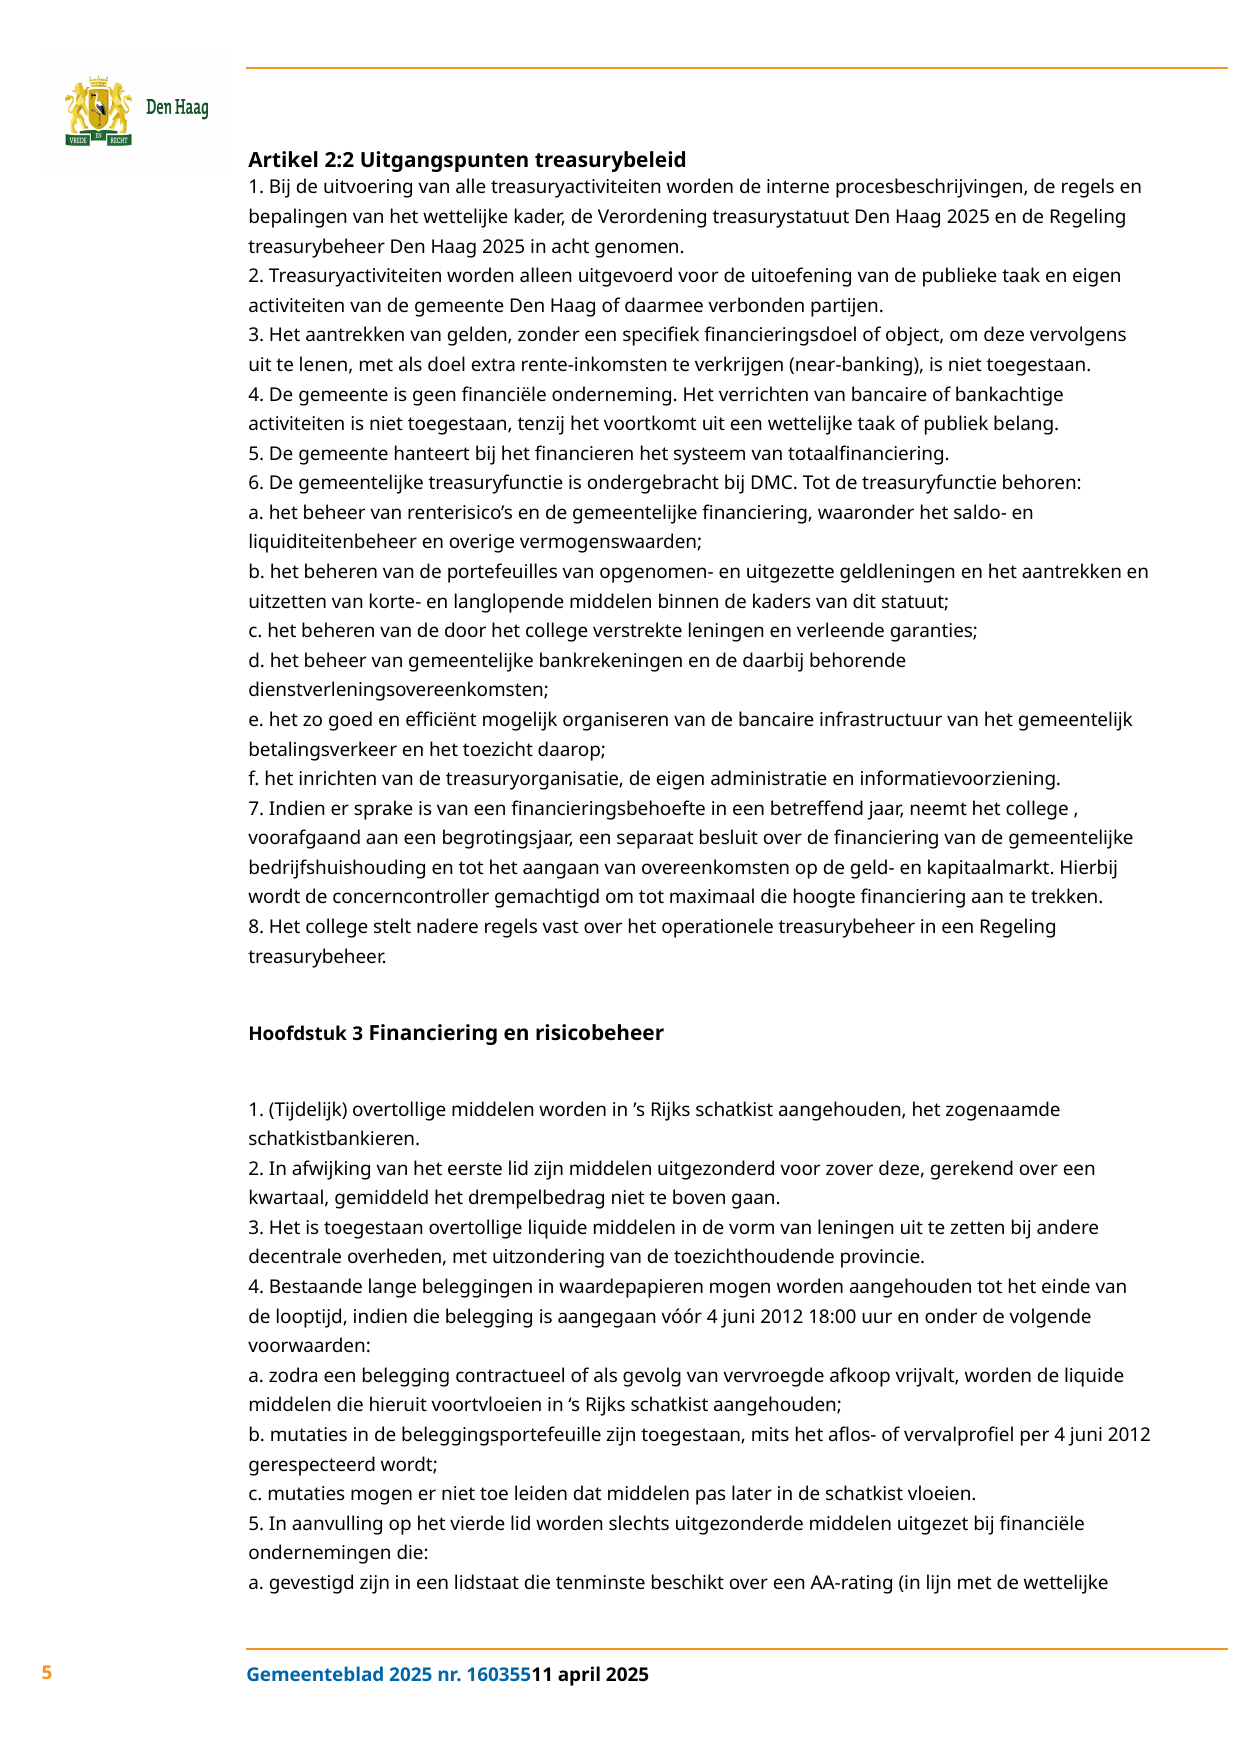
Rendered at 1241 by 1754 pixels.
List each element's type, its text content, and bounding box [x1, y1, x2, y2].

text 2. Treasuryactiviteiten worden alleen uitgevoerd voor de uitoefening van de publieke taak en eigen activiteiten van de gemeente Den Haag of daarmee verbonden partijen. [248, 262, 1152, 318]
text Artikel 2:2 Uitgangspunten treasurybeleid [248, 145, 1152, 174]
text a. gevestigd zijn in een lidstaat die tenminste beschikt over een AA-rating (in lijn met de wettelijke [248, 1569, 1152, 1595]
text d. het beheer van gemeentelijke bankrekeningen en de daarbij behorende dienstverleningsovereenkomsten; [248, 647, 1152, 702]
text 5. De gemeente hanteert bij het financieren het systeem van totaalfinanciering. [248, 440, 1152, 466]
text 3. Het aantrekken van gelden, zonder een specifiek financieringsdoel of object, om deze vervolgens uit te lenen, met als doel extra rente-inkomsten te verkrijgen (near-banking), is niet toegestaan. [248, 322, 1152, 377]
text a. zodra een belegging contractueel of als gevolg van vervroegde afkoop vrijvalt, worden de liquide middelen die hieruit voortvloeien in ‘s Rijks schatkist aangehouden; [248, 1362, 1152, 1417]
text 6. De gemeentelijke treasuryfunctie is ondergebracht bij DMC. Tot de treasuryfunctie behoren: [248, 469, 1152, 495]
text a. het beheer van renterisico’s en de gemeentelijke financiering, waaronder het saldo- en liquiditeitenbeheer en overige vermogenswaarden; [248, 499, 1152, 554]
text Hoofdstuk 3 Financiering en risicobeheer [248, 1018, 1152, 1046]
text c. het beheren van de door het college verstrekte leningen en verleende garanties; [248, 617, 1152, 643]
text b. het beheren van de portefeuilles van opgenomen- en uitgezette geldleningen en het aantrekken en uitzetten van korte- en langlopende middelen binnen de kaders van dit statuut; [248, 558, 1152, 613]
text 7. Indien er sprake is van een financieringsbehoefte in een betreffend jaar, neemt het college , voorafgaand aan een begrotingsjaar, een separaat besluit over de financiering van de gemeentelijke bedrijfshuishouding en tot het aangaan van overeenkomsten op de geld- en kapitaalmarkt. Hierbij wordt de concerncontroller gemachtigd om tot maximaal die hoogte financiering aan te trekken. [248, 795, 1152, 909]
text c. mutaties mogen er niet toe leiden dat middelen pas later in de schatkist vloeien. [248, 1480, 1152, 1506]
text 5. In aanvulling op het vierde lid worden slechts uitgezonderde middelen uitgezet bij financiële ondernemingen die: [248, 1510, 1152, 1565]
text 1. Bij de uitvoering van alle treasuryactiviteiten worden de interne procesbeschrijvingen, de regels en bepalingen van het wettelijke kader, de Verordening treasurystatuut Den Haag 2025 en de Regeling treasurybeheer Den Haag 2025 in acht genomen. [248, 174, 1152, 258]
text 4. De gemeente is geen financiële onderneming. Het verrichten van bancaire of bankachtige activiteiten is niet toegestaan, tenzij het voortkomt uit een wettelijke taak of publiek belang. [248, 381, 1152, 436]
text e. het zo goed en efficiënt mogelijk organiseren van de bancaire infrastructuur van het gemeentelijk betalingsverkeer en het toezicht daarop; [248, 706, 1152, 761]
text b. mutaties in de beleggingsportefeuille zijn toegestaan, mits het aflos- of vervalprofiel per 4 juni 2012 gerespecteerd wordt; [248, 1421, 1152, 1476]
text 1. (Tijdelijk) overtollige middelen worden in ’s Rijks schatkist aangehouden, het zogenaamde schatkistbankieren. [248, 1096, 1152, 1151]
text 4. Bestaande lange beleggingen in waardepapieren mogen worden aangehouden tot het einde van de looptijd, indien die belegging is aangegaan vóór 4 juni 2012 18:00 uur en onder de volgende voorwaarden: [248, 1273, 1152, 1358]
text 8. Het college stelt nadere regels vast over het operationele treasurybeheer in een Regeling treasurybeheer. [248, 913, 1152, 968]
text f. het inrichten van de treasuryorganisatie, de eigen administratie en informatievoorziening. [248, 765, 1152, 791]
text 2. In afwijking van het eerste lid zijn middelen uitgezonderd voor zover deze, gerekend over een kwartaal, gemiddeld het drempelbedrag niet te boven gaan. [248, 1155, 1152, 1210]
picture [41, 47, 231, 172]
text 3. Het is toegestaan overtollige liquide middelen in de vorm van leningen uit te zetten bij andere decentrale overheden, met uitzondering van de toezichthoudende provincie. [248, 1214, 1152, 1269]
